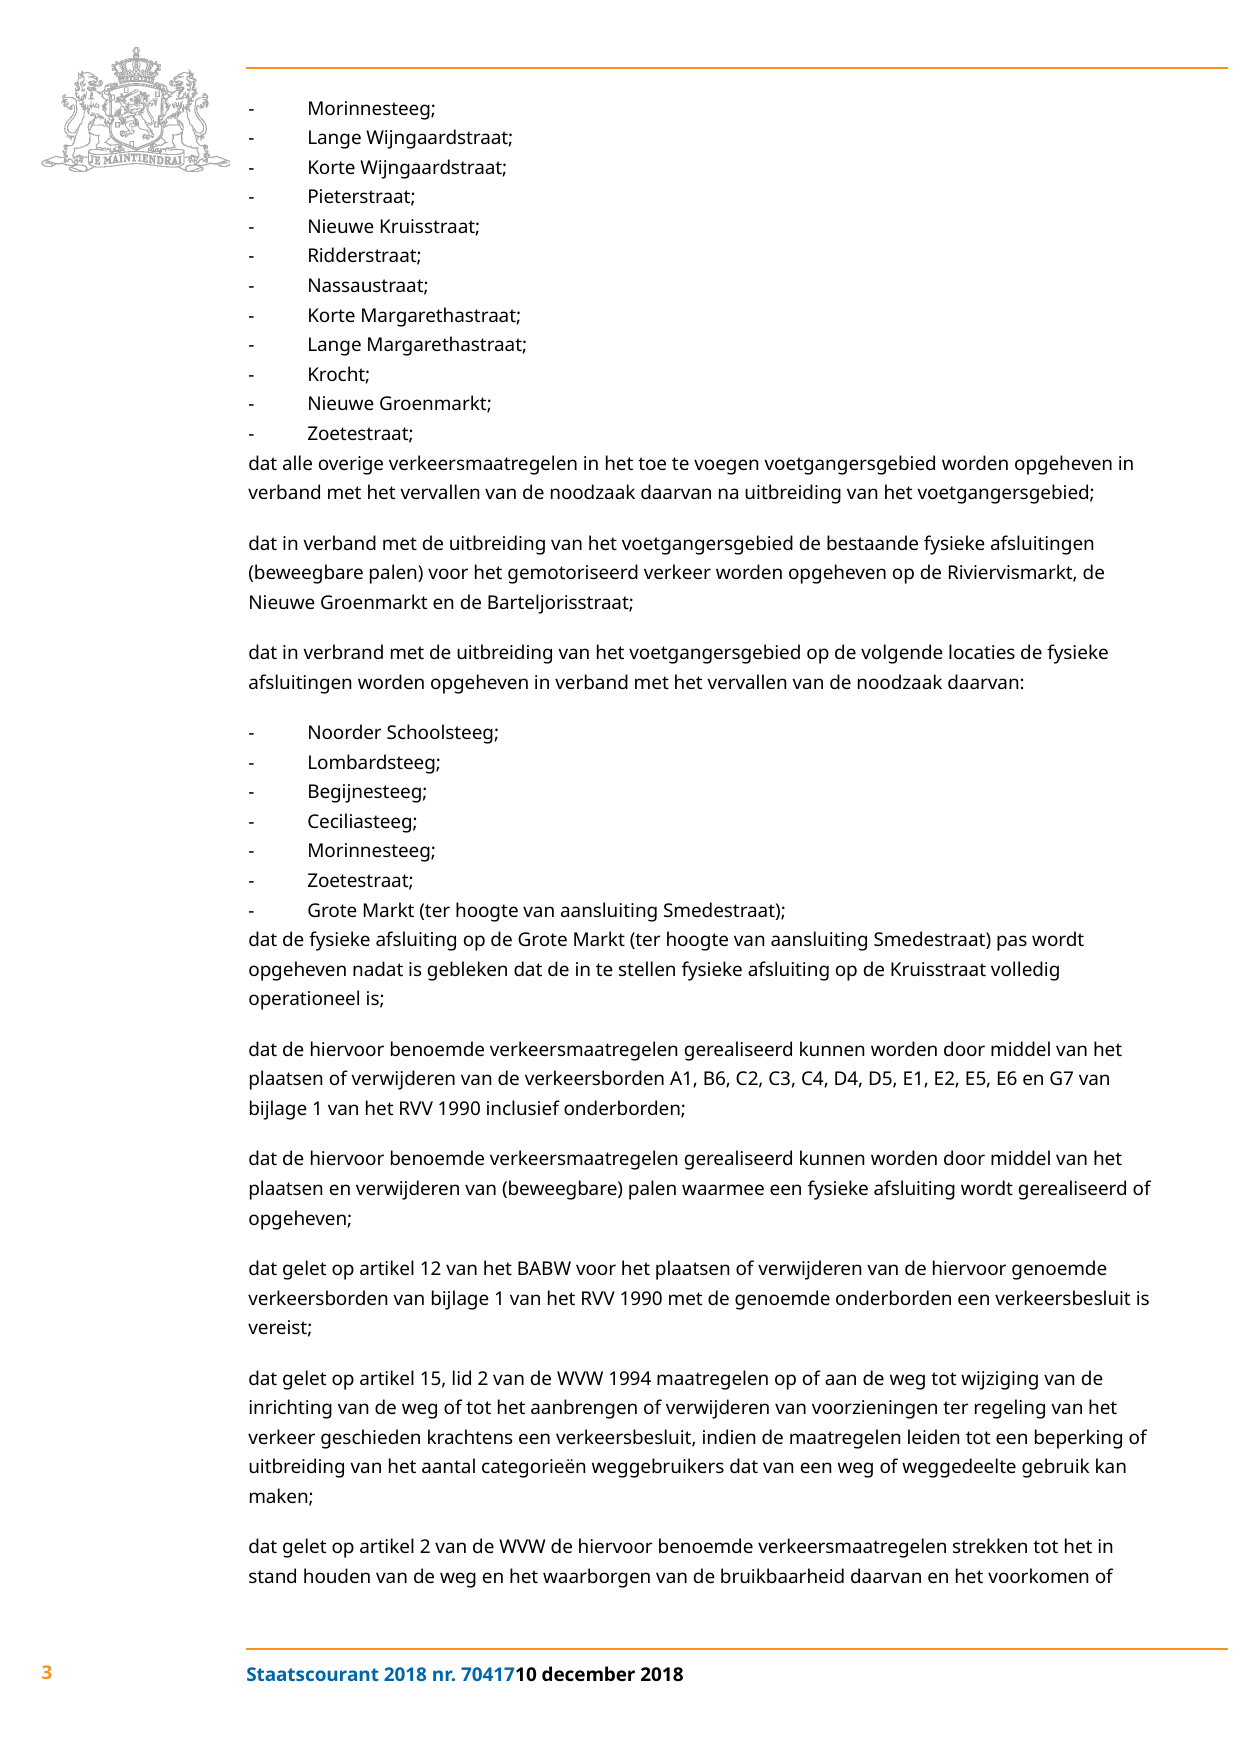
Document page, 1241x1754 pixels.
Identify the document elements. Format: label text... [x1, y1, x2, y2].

picture [41, 47, 231, 172]
list Zoetestraat; [248, 420, 1152, 446]
list Lombardsteeg; [248, 749, 1152, 775]
list Morinnesteeg; [248, 838, 1152, 863]
list Krocht; [248, 361, 1152, 387]
list Noorder Schoolsteeg; [248, 719, 1152, 745]
list Lange Margarethastraat; [248, 331, 1152, 357]
text dat in verbrand met de uitbreiding van het voetgangersgebied op de volgende locaties de fysieke afsluitingen worden opgeheven in verband met het vervallen van de noodzaak daarvan: [248, 639, 1152, 695]
list Nieuwe Kruisstraat; [248, 213, 1152, 239]
list Ridderstraat; [248, 243, 1152, 268]
list Morinnesteeg; [248, 95, 1152, 121]
text dat de hiervoor benoemde verkeersmaatregelen gerealiseerd kunnen worden door middel van het plaatsen en verwijderen van (beweegbare) palen waarmee een fysieke afsluiting wordt gerealiseerd of opgeheven; [248, 1146, 1152, 1231]
list Lange Wijngaardstraat; [248, 124, 1152, 150]
text dat de fysieke afsluiting op de Grote Markt (ter hoogte van aansluiting Smedestraat) pas wordt opgeheven nadat is gebleken dat de in te stellen fysieke afsluiting op de Kruisstraat volledig operationeel is; [248, 926, 1152, 1011]
list Grote Markt (ter hoogte van aansluiting Smedestraat); [248, 897, 1152, 923]
text dat de hiervoor benoemde verkeersmaatregelen gerealiseerd kunnen worden door middel van het plaatsen of verwijderen van de verkeersborden A1, B6, C2, C3, C4, D4, D5, E1, E2, E5, E6 en G7 van bijlage 1 van het RVV 1990 inclusief onderborden; [248, 1036, 1152, 1121]
list Zoetestraat; [248, 867, 1152, 893]
text dat gelet op artikel 12 van het BABW voor het plaatsen of verwijderen van de hiervoor genoemde verkeersborden van bijlage 1 van het RVV 1990 met de genoemde onderborden een verkeersbesluit is vereist; [248, 1255, 1152, 1340]
text dat in verband met de uitbreiding van het voetgangersgebied de bestaande fysieke afsluitingen (beweegbare palen) voor het gemotoriseerd verkeer worden opgeheven op de Riviervismarkt, de Nieuwe Groenmarkt en de Barteljorisstraat; [248, 530, 1152, 615]
list Nieuwe Groenmarkt; [248, 391, 1152, 416]
list Pieterstraat; [248, 183, 1152, 209]
list Begijnesteeg; [248, 778, 1152, 804]
list Korte Margarethastraat; [248, 302, 1152, 328]
list Korte Wijngaardstraat; [248, 154, 1152, 180]
text dat gelet op artikel 15, lid 2 van de WVW 1994 maatregelen op of aan de weg tot wijziging van de inrichting van de weg of tot het aanbrengen of verwijderen van voorzieningen ter regeling van het verkeer geschieden krachtens een verkeersbesluit, indien de maatregelen leiden tot een beperking of uitbreiding van het aantal categorieën weggebruikers dat van een weg of weggedeelte gebruik kan maken; [248, 1365, 1152, 1509]
text dat alle overige verkeersmaatregelen in het toe te voegen voetgangersgebied worden opgeheven in verband met het vervallen van de noodzaak daarvan na uitbreiding van het voetgangersgebied; [248, 450, 1152, 505]
list Nassaustraat; [248, 272, 1152, 298]
text dat gelet op artikel 2 van de WVW de hiervoor benoemde verkeersmaatregelen strekken tot het in stand houden van de weg en het waarborgen van de bruikbaarheid daarvan en het voorkomen of [248, 1533, 1152, 1589]
list Ceciliasteeg; [248, 808, 1152, 834]
